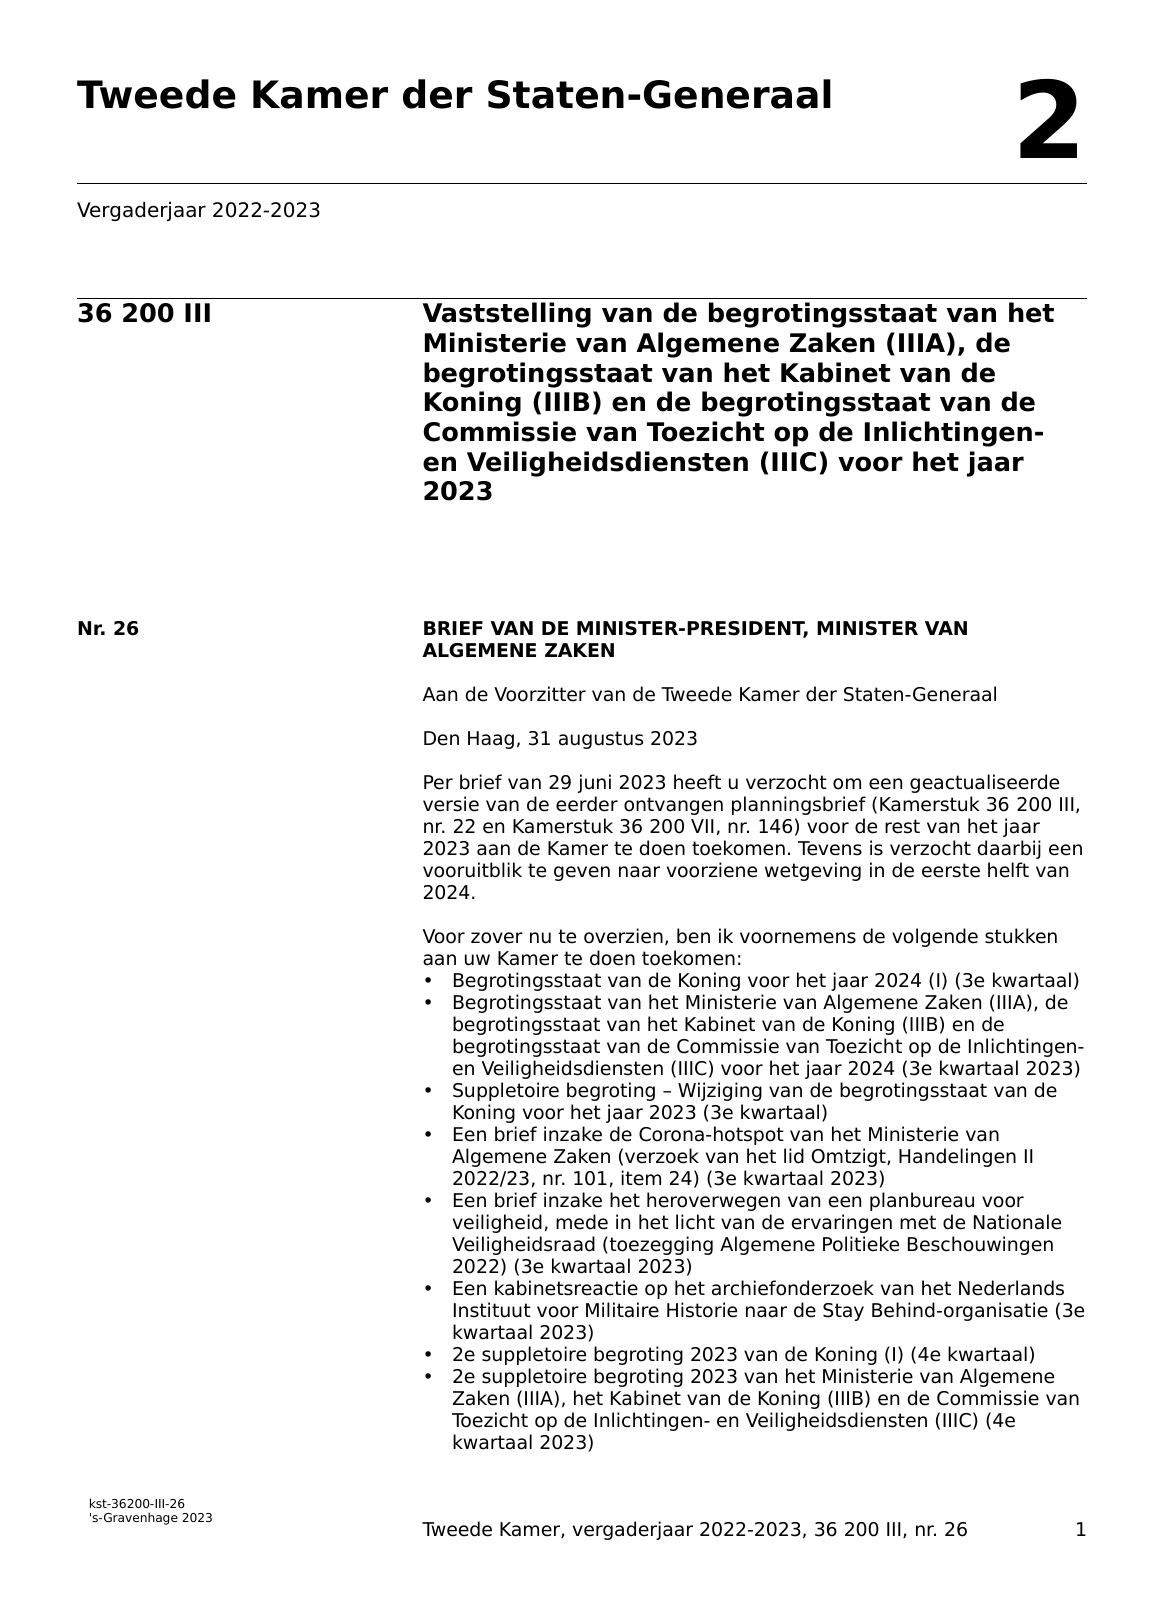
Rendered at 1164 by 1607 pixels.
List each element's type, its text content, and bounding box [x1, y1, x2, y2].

text • Begrotingsstaat van de Koning voor het jaar 2024 (I) (3e kwartaal) [422, 970, 1087, 992]
text • 2e suppletoire begroting 2023 van het Ministerie van Algemene Zaken (IIIA), het Kabinet van de Koning (IIIB) en de Commissie van Toezicht op de Inlichtingen- en Veiligheidsdiensten (IIIC) (4e kwartaal 2023) [422, 1366, 1087, 1454]
table_cell Vergaderjaar 2022-2023 [77, 184, 1087, 298]
text • Een brief inzake de Corona-hotspot van het Ministerie van Algemene Zaken (verzoek van het lid Omtzigt, Handelingen II 2022/23, nr. 101, item 24) (3e kwartaal 2023) [422, 1124, 1087, 1190]
table_header 2 [886, 59, 1087, 183]
subtitle 36 200 III Vaststelling van de begrotingsstaat van het Ministerie van Algemene Zaken (IIIA), de begrotingsstaat van het Kabinet van de Koning (IIIB) en de begrotingsstaat van de Commissie van Toezicht op de Inlichtingen- en Veiligheidsdiensten (IIIC) voor het jaar 2023 [77, 299, 1087, 507]
text • Een brief inzake het heroverwegen van een planbureau voor veiligheid, mede in het licht van de ervaringen met de Nationale Veiligheidsraad (toezegging Algemene Politieke Beschouwingen 2022) (3e kwartaal 2023) [422, 1190, 1087, 1278]
text Per brief van 29 juni 2023 heeft u verzocht om een geactualiseerde versie van de eerder ontvangen planningsbrief (Kamerstuk 36 200 III, nr. 22 en Kamerstuk 36 200 VII, nr. 146) voor de rest van het jaar 2023 aan de Kamer te doen toekomen. Tevens is verzocht daarbij een vooruitblik te geven naar voorziene wetgeving in de eerste helft van 2024. [422, 772, 1087, 904]
text Den Haag, 31 augustus 2023 [422, 728, 1087, 750]
text • Een kabinetsreactie op het archiefonderzoek van het Nederlands Instituut voor Militaire Historie naar de Stay Behind-organisatie (3e kwartaal 2023) [422, 1278, 1087, 1344]
table_header Tweede Kamer der Staten-Generaal [77, 59, 886, 183]
text • 2e suppletoire begroting 2023 van de Koning (I) (4e kwartaal) [422, 1344, 1087, 1366]
text • Begrotingsstaat van het Ministerie van Algemene Zaken (IIIA), de begrotingsstaat van het Kabinet van de Koning (IIIB) en de begrotingsstaat van de Commissie van Toezicht op de Inlichtingen- en Veiligheidsdiensten (IIIC) voor het jaar 2024 (3e kwartaal 2023) [422, 992, 1087, 1080]
text Voor zover nu te overzien, ben ik voornemens de volgende stukken aan uw Kamer te doen toekomen: [422, 926, 1087, 970]
text 's-Gravenhage 2023 [88, 1511, 323, 1525]
text • Suppletoire begroting – Wijziging van de begrotingsstaat van de Koning voor het jaar 2023 (3e kwartaal) [422, 1080, 1087, 1124]
text Aan de Voorzitter van de Tweede Kamer der Staten-Generaal [422, 684, 1087, 706]
text kst-36200-III-26 [88, 1497, 323, 1511]
subtitle Nr. 26 BRIEF VAN DE MINISTER-PRESIDENT, MINISTER VAN ALGEMENE ZAKEN [77, 618, 1087, 662]
